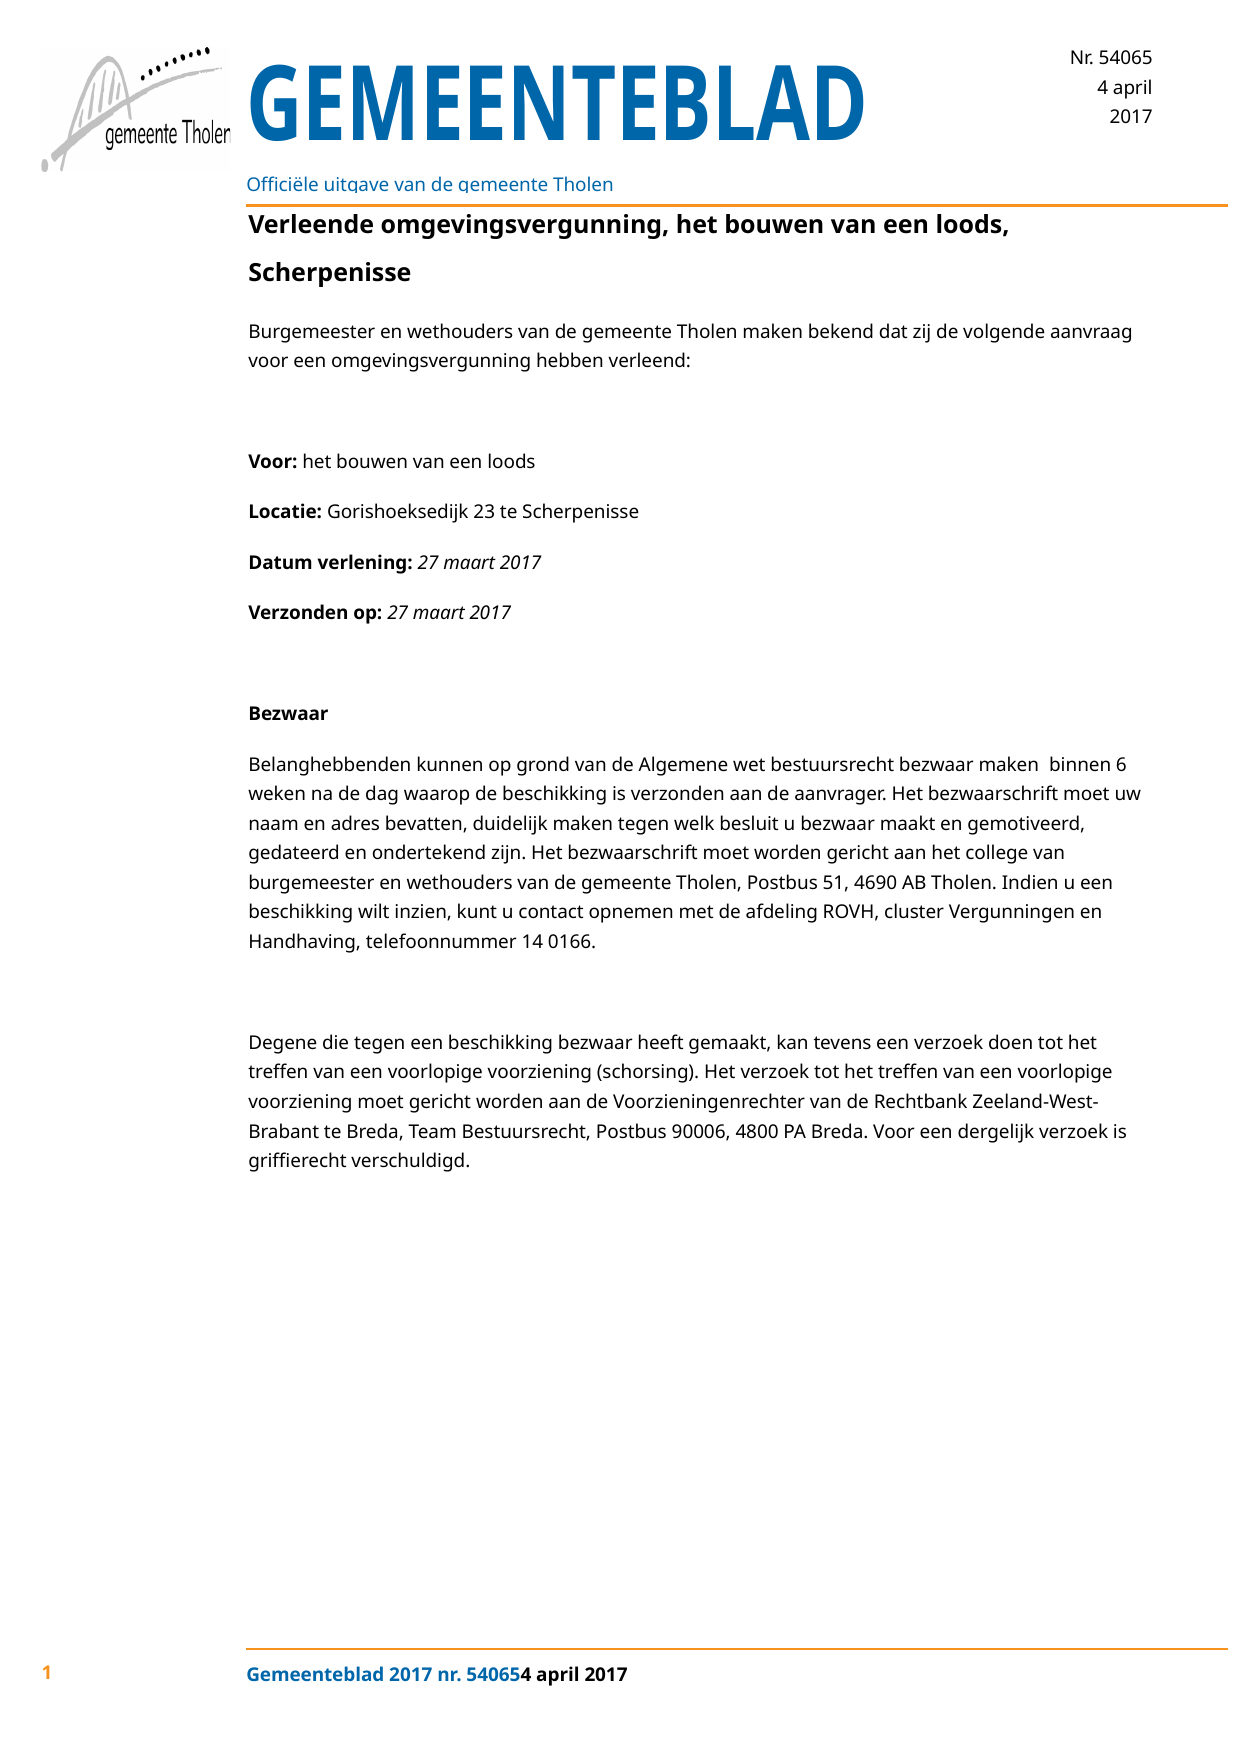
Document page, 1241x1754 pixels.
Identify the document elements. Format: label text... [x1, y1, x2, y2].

picture [41, 47, 231, 172]
text Verzonden op: 27 maart 2017 [248, 599, 1152, 625]
text Belanghebbenden kunnen op grond van de Algemene wet bestuursrecht bezwaar maken binnen 6 weken na de dag waarop de beschikking is verzonden aan de aanvrager. Het bezwaarschrift moet uw naam en adres bevatten, duidelijk maken tegen welk besluit u bezwaar maakt en gemotiveerd, gedateerd en ondertekend zijn. Het bezwaarschrift moet worden gericht aan het college van burgemeester en wethouders van de gemeente Tholen, Postbus 51, 4690 AB Tholen. Indien u een beschikking wilt inzien, kunt u contact opnemen met de afdeling ROVH, cluster Vergunningen en Handhaving, telefoonnummer 14 0166. [248, 751, 1152, 954]
text Datum verlening: 27 maart 2017 [248, 549, 1152, 575]
text Verleende omgevingsvergunning, het bouwen van een loods, Scherpenisse [248, 207, 1152, 288]
text Bezwaar [248, 700, 1152, 726]
text Burgemeester en wethouders van de gemeente Tholen maken bekend dat zij de volgende aanvraag voor een omgevingsvergunning hebben verleend: [248, 318, 1152, 373]
text Voor: het bouwen van een loods [248, 448, 1152, 474]
text Degene die tegen een beschikking bezwaar heeft gemaakt, kan tevens een verzoek doen tot het treffen van een voorlopige voorziening (schorsing). Het verzoek tot het treffen van een voorlopige voorziening moet gericht worden aan de Voorzieningenrechter van de Rechtbank Zeeland-West-Brabant te Breda, Team Bestuursrecht, Postbus 90006, 4800 PA Breda. Voor een dergelijk verzoek is griffierecht verschuldigd. [248, 1029, 1152, 1173]
text Locatie: Gorishoeksedijk 23 te Scherpenisse [248, 499, 1152, 524]
